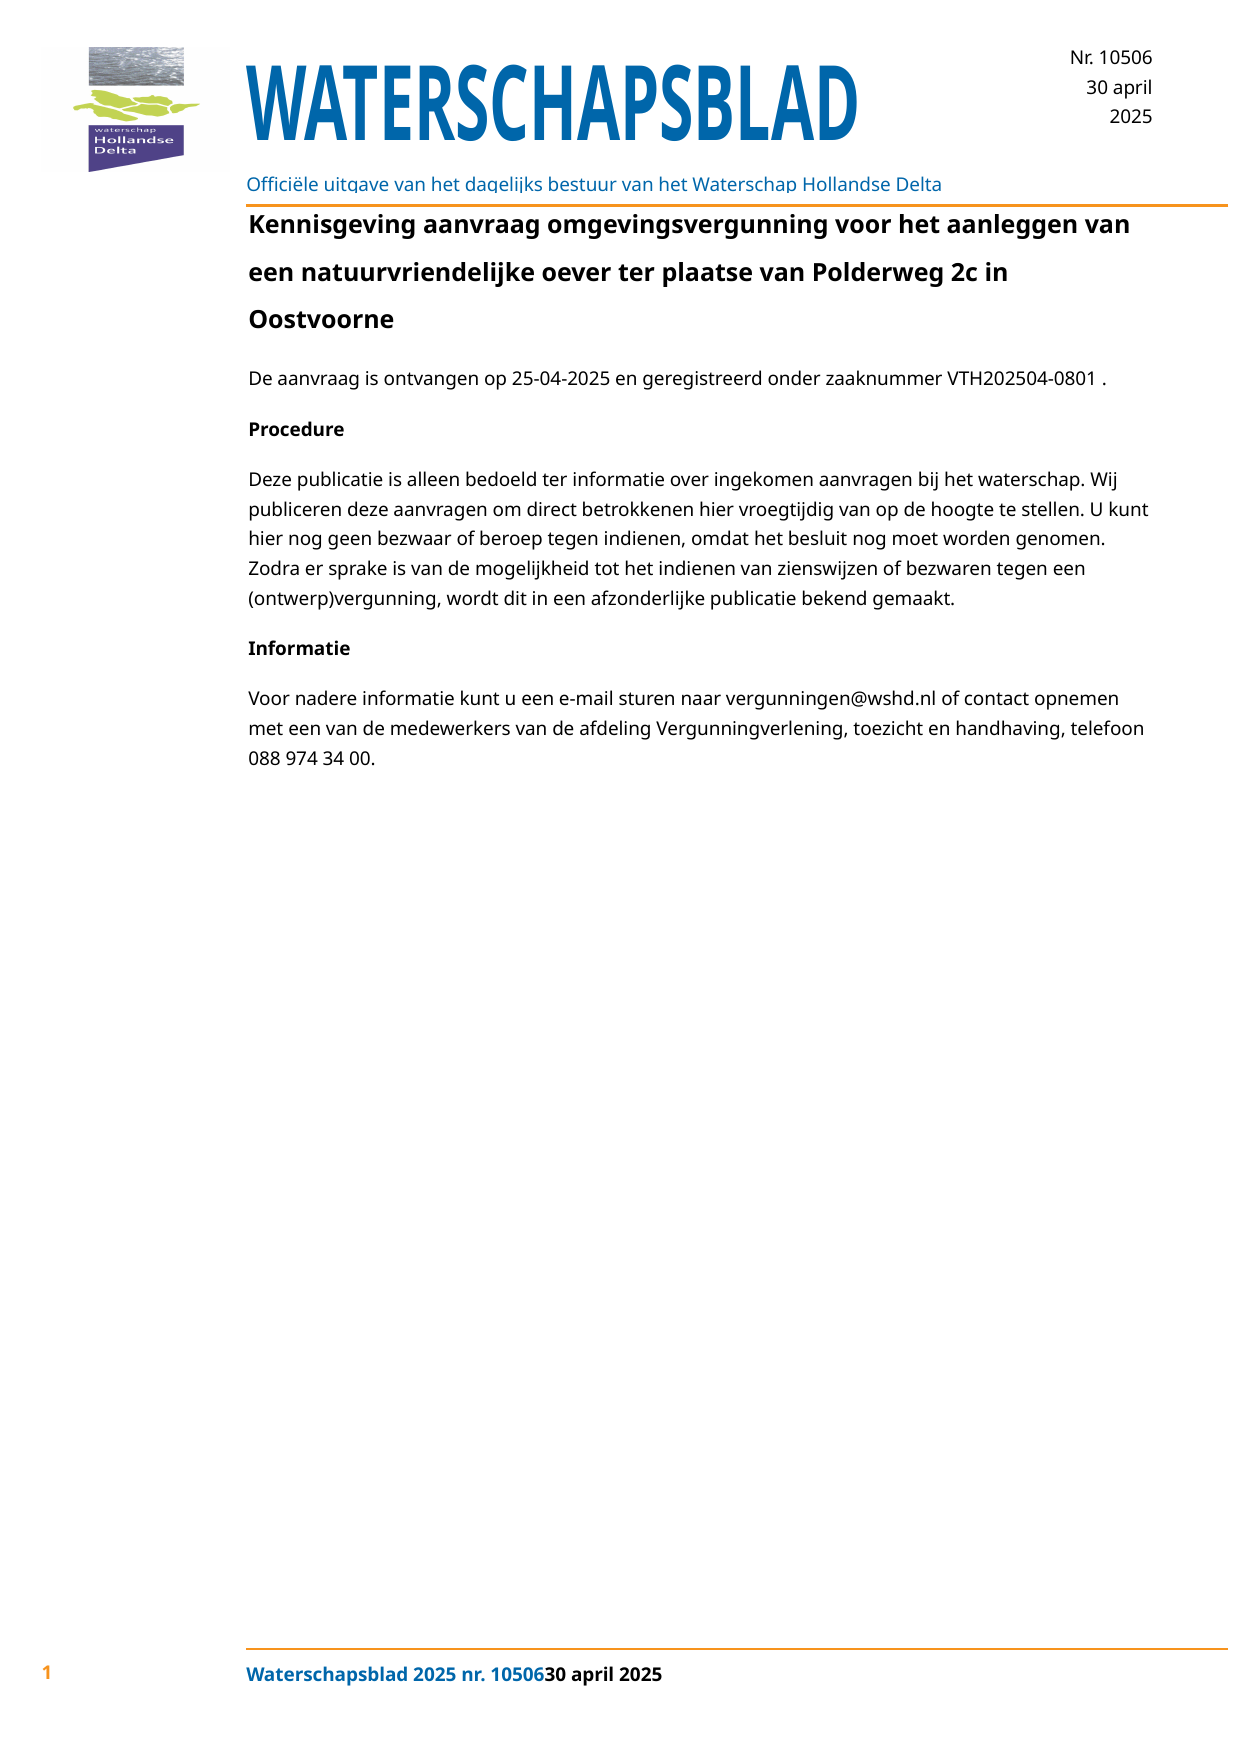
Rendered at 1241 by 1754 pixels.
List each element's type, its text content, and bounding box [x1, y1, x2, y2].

picture [41, 47, 231, 172]
text Kennisgeving aanvraag omgevingsvergunning voor het aanleggen van een natuurvriendelijke oever ter plaatse van Polderweg 2c in Oostvoorne [248, 207, 1152, 336]
text Procedure [248, 416, 1152, 442]
text Voor nadere informatie kunt u een e-mail sturen naar vergunningen@wshd.nl of contact opnemen met een van de medewerkers van de afdeling Vergunningverlening, toezicht en handhaving, telefoon 088 974 34 00. [248, 686, 1152, 770]
text Deze publicatie is alleen bedoeld ter informatie over ingekomen aanvragen bij het waterschap. Wij publiceren deze aanvragen om direct betrokkenen hier vroegtijdig van op de hoogte te stellen. U kunt hier nog geen bezwaar of beroep tegen indienen, omdat het besluit nog moet worden genomen. Zodra er sprake is van de mogelijkheid tot het indienen van zienswijzen of bezwaren tegen een (ontwerp)vergunning, wordt dit in een afzonderlijke publicatie bekend gemaakt. [248, 466, 1152, 610]
text Informatie [248, 635, 1152, 661]
text De aanvraag is ontvangen op 25-04-2025 en geregistreerd onder zaaknummer VTH202504-0801 . [248, 366, 1152, 391]
